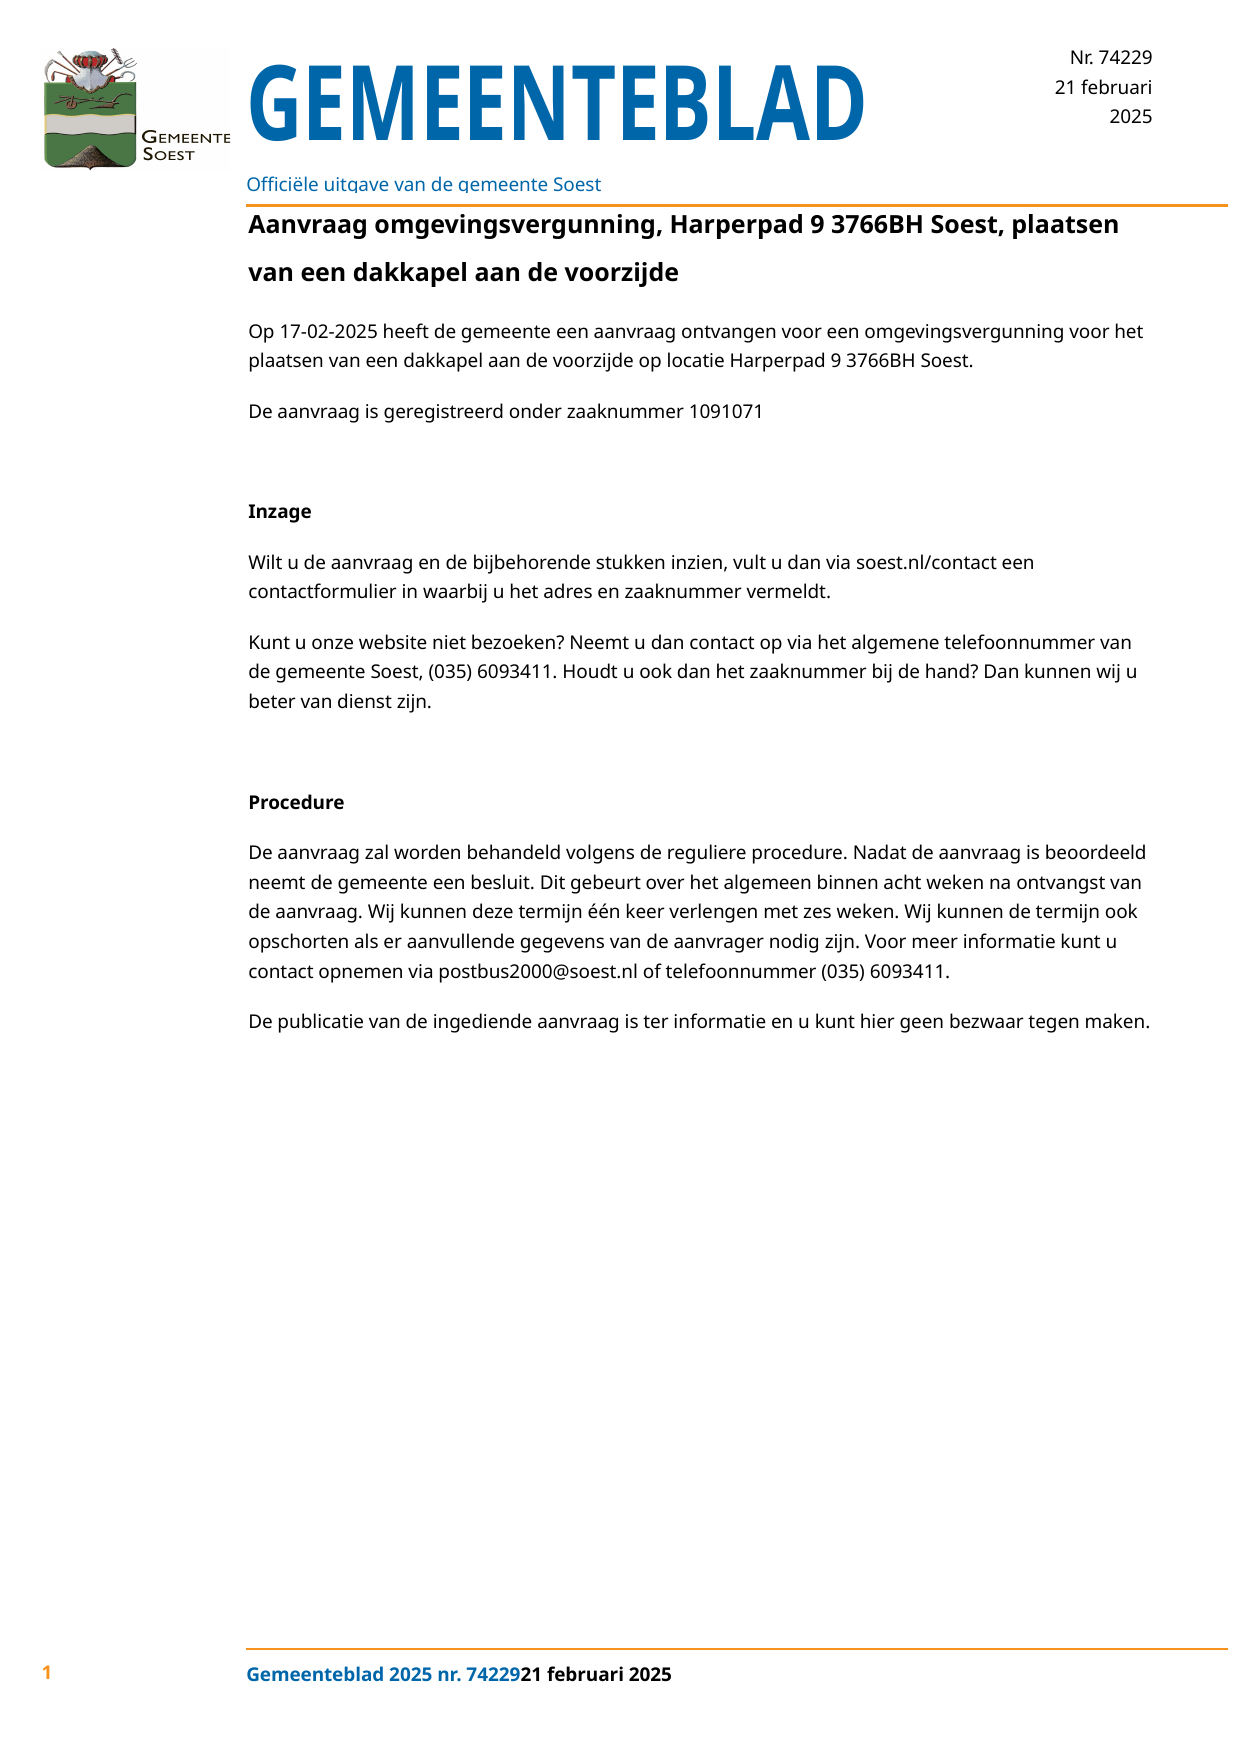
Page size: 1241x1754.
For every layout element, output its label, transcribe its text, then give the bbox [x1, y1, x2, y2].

text De aanvraag zal worden behandeld volgens de reguliere procedure. Nadat de aanvraag is beoordeeld neemt de gemeente een besluit. Dit gebeurt over het algemeen binnen acht weken na ontvangst van de aanvraag. Wij kunnen deze termijn één keer verlengen met zes weken. Wij kunnen de termijn ook opschorten als er aanvullende gegevens van de aanvrager nodig zijn. Voor meer informatie kunt u contact opnemen via postbus2000@soest.nl of telefoonnummer (035) 6093411. [248, 839, 1152, 984]
text De aanvraag is geregistreerd onder zaaknummer 1091071 [248, 398, 1152, 424]
text Wilt u de aanvraag en de bijbehorende stukken inzien, vult u dan via soest.nl/contact een contactformulier in waarbij u het adres en zaaknummer vermeldt. [248, 549, 1152, 604]
text Kunt u onze website niet bezoeken? Neemt u dan contact op via het algemene telefoonnummer van de gemeente Soest, (035) 6093411. Houdt u ook dan het zaaknummer bij de hand? Dan kunnen wij u beter van dienst zijn. [248, 629, 1152, 714]
text Aanvraag omgevingsvergunning, Harperpad 9 3766BH Soest, plaatsen van een dakkapel aan de voorzijde [248, 207, 1152, 288]
picture [41, 47, 231, 172]
text Inzage [248, 499, 1152, 524]
text Op 17-02-2025 heeft de gemeente een aanvraag ontvangen voor een omgevingsvergunning voor het plaatsen van een dakkapel aan de voorzijde op locatie Harperpad 9 3766BH Soest. [248, 318, 1152, 373]
text Procedure [248, 789, 1152, 815]
text De publicatie van de ingediende aanvraag is ter informatie en u kunt hier geen bezwaar tegen maken. [248, 1008, 1152, 1034]
